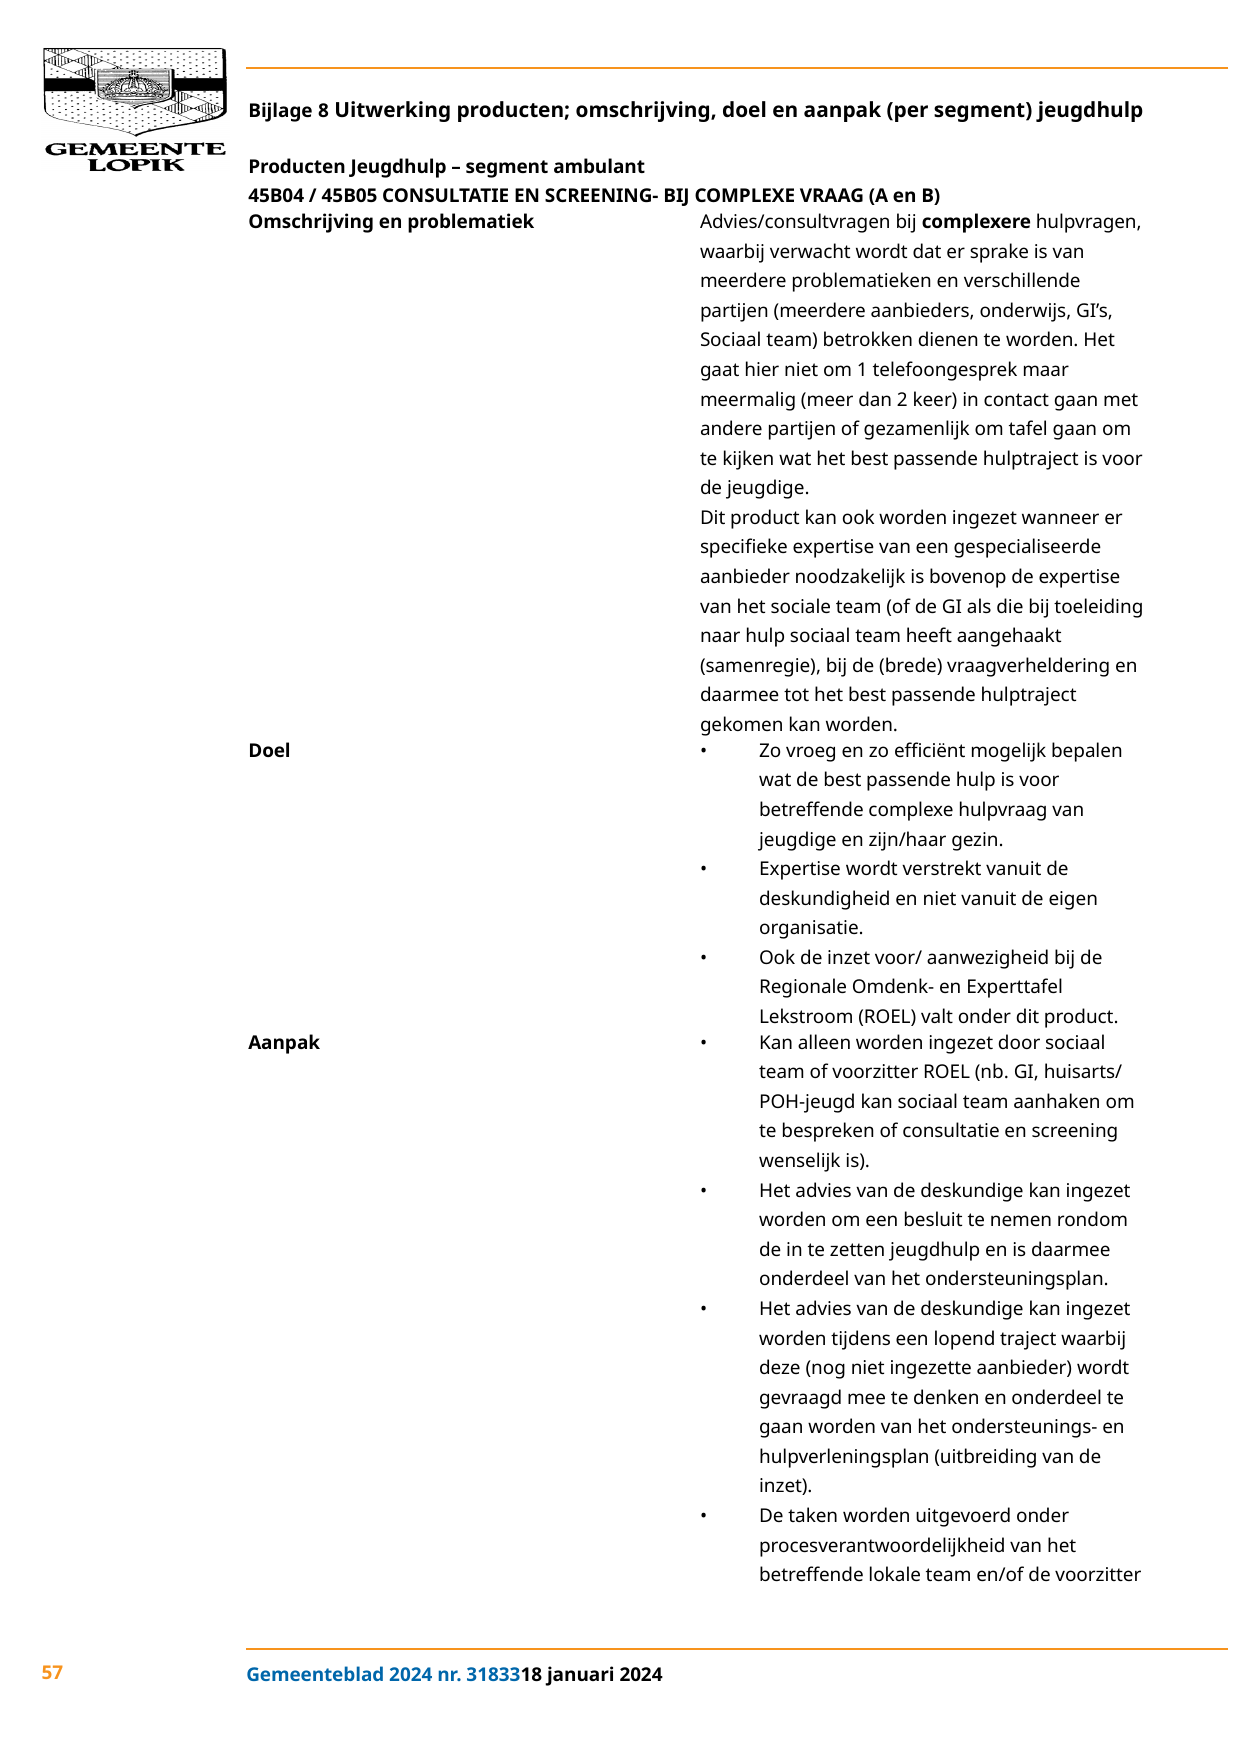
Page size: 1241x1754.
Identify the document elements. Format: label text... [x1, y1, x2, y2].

table_header 45B04 / 45B05 CONSULTATIE EN SCREENING- BIJ COMPLEXE VRAAG (A en B) [248, 183, 1152, 208]
table_cell Omschrijving en problematiek [248, 208, 700, 737]
picture [41, 47, 231, 172]
table_cell Advies/consultvragen bij complexere hulpvragen, waarbij verwacht wordt dat er sprake is van meerdere problematieken en verschillende partijen (meerdere aanbieders, onderwijs, GI’s, Sociaal team) betrokken dienen te worden. Het gaat hier niet om 1 telefoongesprek maar meermalig (meer dan 2 keer) in contact gaan met andere partijen of gezamenlijk om tafel gaan om te kijken wat het best passende hulptraject is voor de jeugdige. Dit product kan ook worden ingezet wanneer er specifieke expertise van een gespecialiseerde aanbieder noodzakelijk is bovenop de expertise van het sociale team (of de GI als die bij toeleiding naar hulp sociaal team heeft aangehaakt (samenregie), bij de (brede) vraagverheldering en daarmee tot het best passende hulptraject gekomen kan worden. [700, 208, 1152, 737]
table_cell Aanpak [248, 1029, 700, 1587]
table_cell Zo vroeg en zo efficiënt mogelijk bepalen wat de best passende hulp is voor betreffende complexe hulpvraag van jeugdige en zijn/haar gezin. Expertise wordt verstrekt vanuit de deskundigheid en niet vanuit de eigen organisatie. Ook de inzet voor/ aanwezigheid bij de Regionale Omdenk- en Experttafel Lekstroom (ROEL) valt onder dit product. [700, 737, 1152, 1029]
table_cell Doel [248, 737, 700, 1029]
text Bijlage 8 Uitwerking producten; omschrijving, doel en aanpak (per segment) jeugdhulp [248, 95, 1152, 123]
text Producten Jeugdhulp – segment ambulant [248, 153, 1152, 179]
table_cell Kan alleen worden ingezet door sociaal team of voorzitter ROEL (nb. GI, huisarts/ POH-jeugd kan sociaal team aanhaken om te bespreken of consultatie en screening wenselijk is). Het advies van de deskundige kan ingezet worden om een besluit te nemen rondom de in te zetten jeugdhulp en is daarmee onderdeel van het ondersteuningsplan. Het advies van de deskundige kan ingezet worden tijdens een lopend traject waarbij deze (nog niet ingezette aanbieder) wordt gevraagd mee te denken en onderdeel te gaan worden van het ondersteunings- en hulpverleningsplan (uitbreiding van de inzet). De taken worden uitgevoerd onder procesverantwoordelijkheid van het betreffende lokale team en/of de voorzitter [700, 1029, 1152, 1587]
